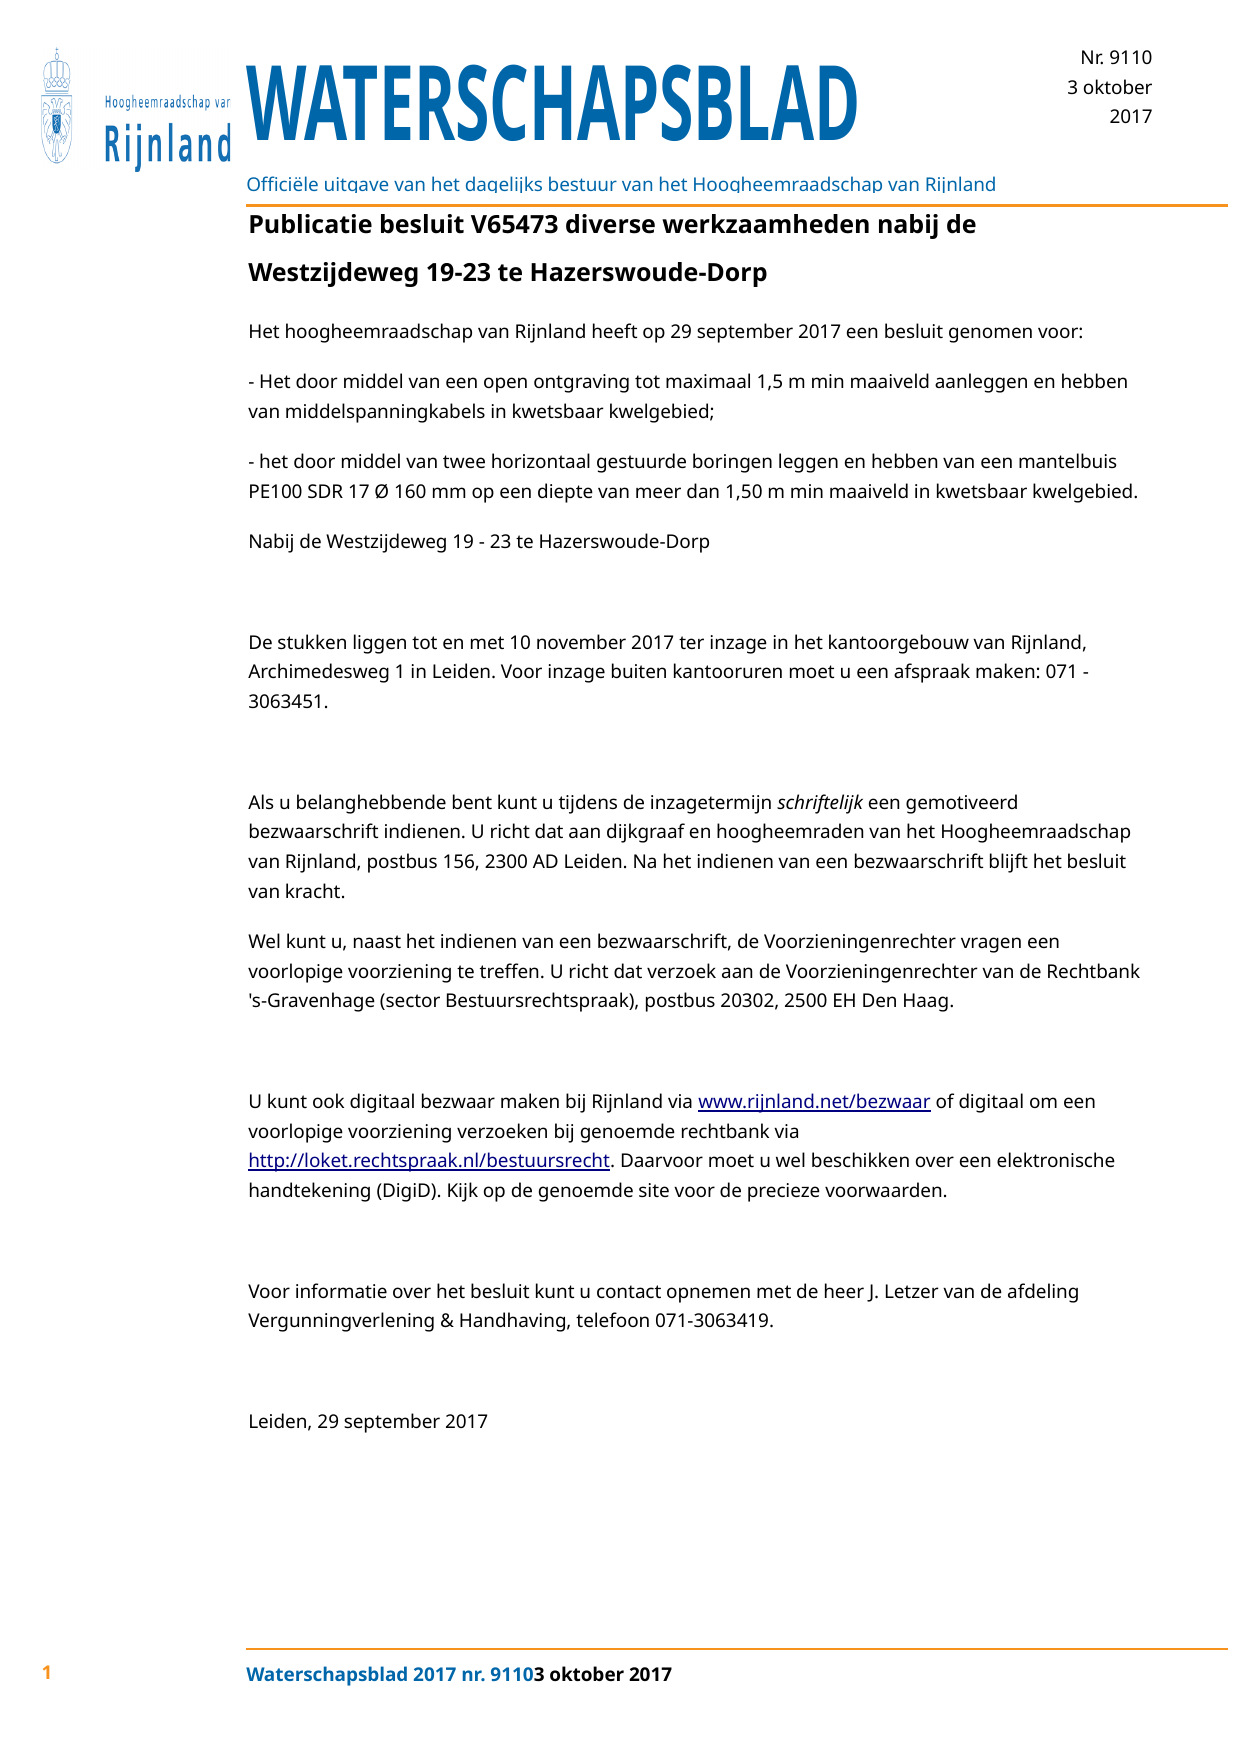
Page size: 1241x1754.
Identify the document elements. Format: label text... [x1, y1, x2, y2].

text Publicatie besluit V65473 diverse werkzaamheden nabij de Westzijdeweg 19-23 te Hazerswoude-Dorp [248, 207, 1152, 288]
text Voor informatie over het besluit kunt u contact opnemen met de heer J. Letzer van de afdeling Vergunningverlening & Handhaving, telefoon 071-3063419. [248, 1278, 1152, 1333]
text Het hoogheemraadschap van Rijnland heeft op 29 september 2017 een besluit genomen voor: [248, 318, 1152, 344]
picture [41, 47, 231, 172]
text U kunt ook digitaal bezwaar maken bij Rijnland via www.rijnland.net/bezwaar of digitaal om een voorlopige voorziening verzoeken bij genoemde rechtbank via http://loket.rechtspraak.nl/bestuursrecht. Daarvoor moet u wel beschikken over een elektronische handtekening (DigiD). Kijk op de genoemde site voor de precieze voorwaarden. [248, 1088, 1152, 1203]
text Nabij de Westzijdeweg 19 - 23 te Hazerswoude-Dorp [248, 528, 1152, 554]
text Wel kunt u, naast het indienen van een bezwaarschrift, de Voorzieningenrechter vragen een voorlopige voorziening te treffen. U richt dat verzoek aan de Voorzieningenrechter van de Rechtbank 's-Gravenhage (sector Bestuursrechtspraak), postbus 20302, 2500 EH Den Haag. [248, 928, 1152, 1013]
text - het door middel van twee horizontaal gestuurde boringen leggen en hebben van een mantelbuis PE100 SDR 17 Ø 160 mm op een diepte van meer dan 1,50 m min maaiveld in kwetsbaar kwelgebied. [248, 448, 1152, 504]
text Als u belanghebbende bent kunt u tijdens de inzagetermijn schriftelijk een gemotiveerd bezwaarschrift indienen. U richt dat aan dijkgraaf en hoogheemraden van het Hoogheemraadschap van Rijnland, postbus 156, 2300 AD Leiden. Na het indienen van een bezwaarschrift blijft het besluit van kracht. [248, 789, 1152, 904]
text De stukken liggen tot en met 10 november 2017 ter inzage in het kantoorgebouw van Rijnland, Archimedesweg 1 in Leiden. Voor inzage buiten kantooruren moet u een afspraak maken: 071 - 3063451. [248, 629, 1152, 714]
text Leiden, 29 september 2017 [248, 1408, 1152, 1434]
text - Het door middel van een open ontgraving tot maximaal 1,5 m min maaiveld aanleggen en hebben van middelspanningkabels in kwetsbaar kwelgebied; [248, 368, 1152, 424]
